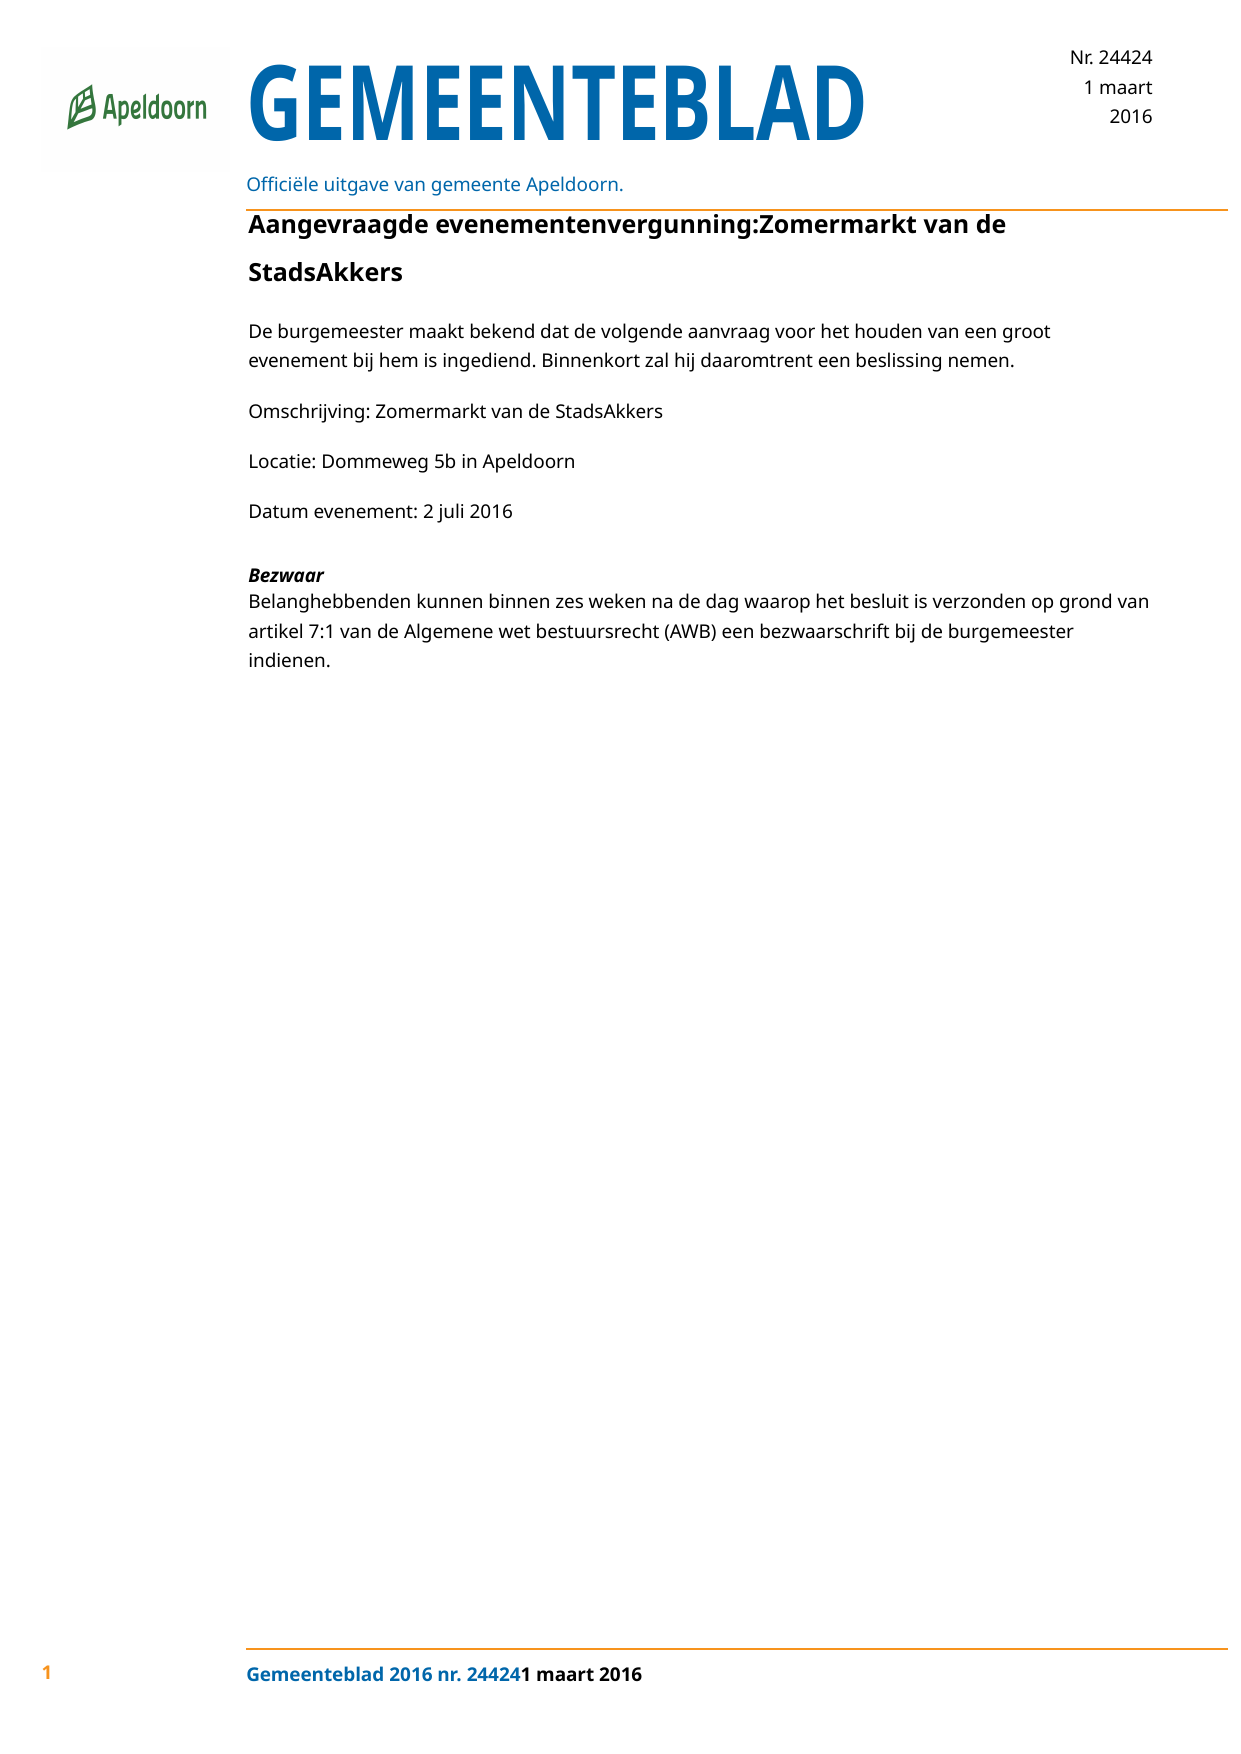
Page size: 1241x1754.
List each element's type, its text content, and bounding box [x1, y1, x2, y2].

text Bezwaar [248, 563, 1152, 588]
text De burgemeester maakt bekend dat de volgende aanvraag voor het houden van een groot evenement bij hem is ingediend. Binnenkort zal hij daaromtrent een beslissing nemen. [248, 318, 1152, 373]
text Omschrijving: Zomermarkt van de StadsAkkers [248, 398, 1152, 424]
picture [41, 47, 231, 172]
text Locatie: Dommeweg 5b in Apeldoorn [248, 448, 1152, 474]
text Datum evenement: 2 juli 2016 [248, 499, 1152, 524]
text Aangevraagde evenementenvergunning:Zomermarkt van de StadsAkkers [248, 211, 1152, 288]
text Belanghebbenden kunnen binnen zes weken na de dag waarop het besluit is verzonden op grond van artikel 7:1 van de Algemene wet bestuursrecht (AWB) een bezwaarschrift bij de burgemeester indienen. [248, 588, 1152, 673]
